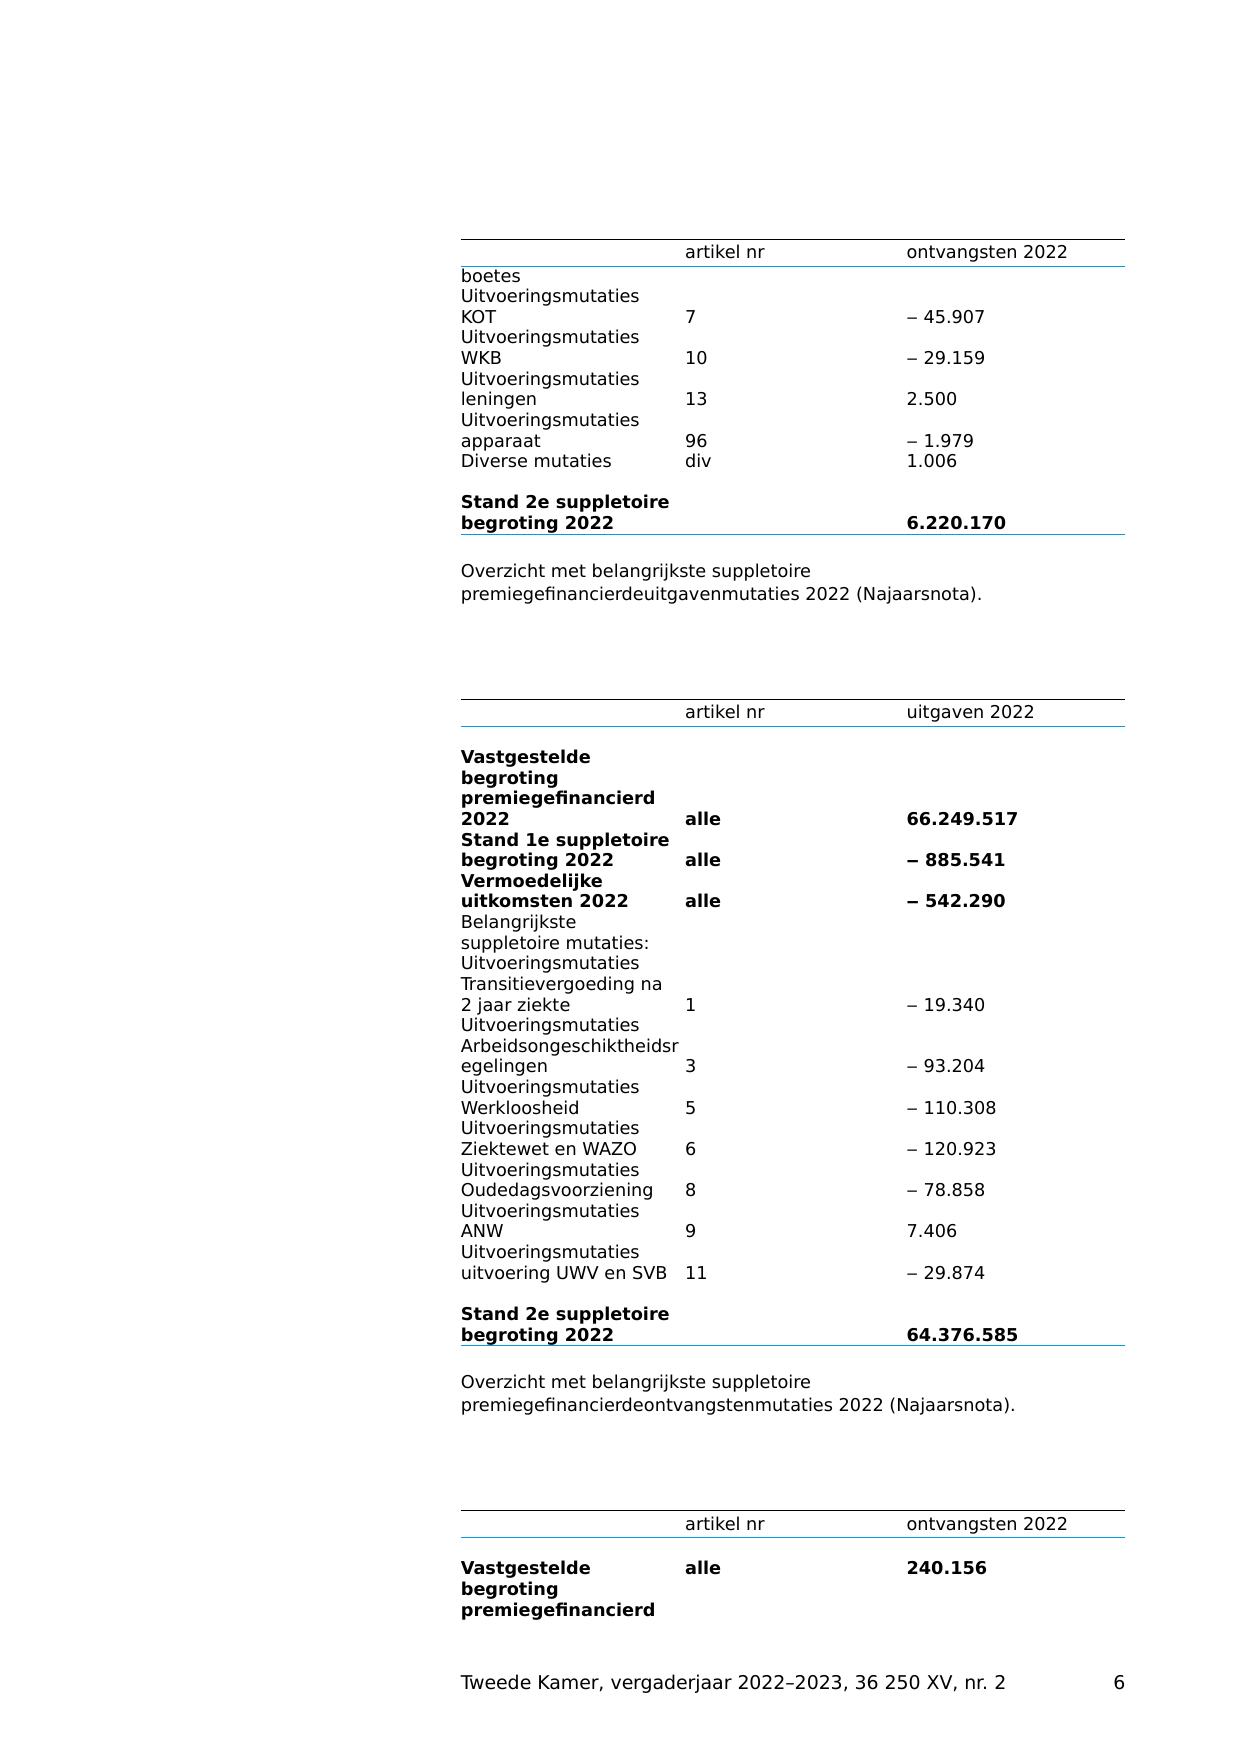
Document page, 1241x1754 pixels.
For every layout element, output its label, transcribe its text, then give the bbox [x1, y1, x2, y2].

table_cell 11 [682, 1242, 903, 1283]
table_cell [682, 1538, 903, 1558]
table_cell [904, 267, 1125, 286]
table_cell 3 [682, 1015, 903, 1077]
table_cell ‒ 78.858 [904, 1160, 1125, 1201]
table_cell ontvangsten 2022 [904, 240, 1125, 266]
table_header Tabel 4 Belangrijkste suppletoire ontvangstenmutaties 2022 (Tweede suppletoire begroting) (Bedragen x € 1.000) [461, 191, 1125, 239]
table_cell artikel nr [682, 240, 903, 266]
table_cell Belangrijkste suppletoire mutaties: [461, 912, 682, 953]
table_cell 1 [682, 953, 903, 1015]
table_cell ‒ 1.979 [904, 410, 1125, 451]
table_cell 64.376.585 [904, 1304, 1125, 1345]
table_cell Vastgestelde begroting premiegefinancierd [461, 1558, 682, 1620]
table_cell [461, 1538, 682, 1558]
table_cell 5 [682, 1077, 903, 1118]
table_cell Stand 1e suppletoire begroting 2022 [461, 830, 682, 871]
table_cell [904, 472, 1125, 492]
text Overzicht met belangrijkste suppletoire premiegefinancierdeontvangstenmutaties 2022 (Najaarsnota). [461, 1371, 1125, 1416]
table_cell Uitvoeringsmutaties Transitievergoeding na 2 jaar ziekte [461, 953, 682, 1015]
table_cell [682, 472, 903, 492]
table_cell Uitvoeringsmutaties Ziektewet en WAZO [461, 1118, 682, 1159]
table_cell 7 [682, 286, 903, 327]
table_cell 9 [682, 1201, 903, 1242]
table_cell ‒ 19.340 [904, 953, 1125, 1015]
table_cell artikel nr [682, 1511, 903, 1537]
table_cell [461, 472, 682, 492]
table_cell [461, 1511, 682, 1537]
table_cell 240.156 [904, 1558, 1125, 1620]
table_cell [461, 1283, 682, 1304]
table_cell ‒ 120.923 [904, 1118, 1125, 1159]
table_cell ‒ 93.204 [904, 1015, 1125, 1077]
table_cell Uitvoeringsmutaties uitvoering UWV en SVB [461, 1242, 682, 1283]
table_cell ‒ 29.874 [904, 1242, 1125, 1283]
table_cell Uitvoeringsmutaties Werkloosheid [461, 1077, 682, 1118]
table_cell alle [682, 871, 903, 912]
table_cell [682, 1283, 903, 1304]
table_cell 7.406 [904, 1201, 1125, 1242]
table_cell [461, 700, 682, 726]
table_cell [682, 493, 903, 534]
table_cell [682, 267, 903, 286]
table_cell Uitvoeringsmutaties ANW [461, 1201, 682, 1242]
table_cell 1.006 [904, 451, 1125, 472]
table_cell [461, 727, 682, 747]
table_cell Stand 2e suppletoire begroting 2022 [461, 493, 682, 534]
table_header Tabel 5 Belangrijkste suppletoire premiegefinancierde uitgavenmutaties 2022 (Tweede suppletoire begroting) (Bedragen x € 1.000) [461, 628, 1125, 699]
table_cell ‒ 542.290 [904, 871, 1125, 912]
table_cell 2.500 [904, 369, 1125, 410]
table_cell ‒ 110.308 [904, 1077, 1125, 1118]
table_cell Uitvoeringsmutaties KOT [461, 286, 682, 327]
table_cell [904, 912, 1125, 953]
table_cell [904, 727, 1125, 747]
table_cell 13 [682, 369, 903, 410]
table_cell 10 [682, 328, 903, 369]
table_cell div [682, 451, 903, 472]
table_cell 8 [682, 1160, 903, 1201]
table_cell [461, 240, 682, 266]
table_cell 6.220.170 [904, 493, 1125, 534]
table_cell ‒ 29.159 [904, 328, 1125, 369]
table_cell Uitvoeringsmutaties Arbeidsongeschiktheidsregelingen [461, 1015, 682, 1077]
table_cell Stand 2e suppletoire begroting 2022 [461, 1304, 682, 1345]
text Overzicht met belangrijkste suppletoire premiegefinancierdeuitgavenmutaties 2022 (Najaarsnota). [461, 559, 1125, 605]
table_cell 96 [682, 410, 903, 451]
table_cell ‒ 885.541 [904, 830, 1125, 871]
table_cell Uitvoeringsmutaties WKB [461, 328, 682, 369]
table_cell Vastgestelde begroting premiegefinancierd 2022 [461, 747, 682, 829]
table_cell ontvangsten 2022 [904, 1511, 1125, 1537]
table_cell Diverse mutaties [461, 451, 682, 472]
table_cell 6 [682, 1118, 903, 1159]
table_cell Vermoedelijke uitkomsten 2022 [461, 871, 682, 912]
table_cell Uitvoeringsmutaties Oudedagsvoorziening [461, 1160, 682, 1201]
table_cell [682, 912, 903, 953]
table_cell Uitvoeringsmutaties leningen [461, 369, 682, 410]
table_cell [682, 727, 903, 747]
table_cell alle [682, 1558, 903, 1620]
table_cell ‒ 45.907 [904, 286, 1125, 327]
table_cell alle [682, 747, 903, 829]
table_cell uitgaven 2022 [904, 700, 1125, 726]
table_cell artikel nr [682, 700, 903, 726]
table_cell [682, 1304, 903, 1345]
table_cell [904, 1283, 1125, 1304]
table_cell 66.249.517 [904, 747, 1125, 829]
table_cell boetes [461, 267, 682, 286]
table_cell alle [682, 830, 903, 871]
table_header Tabel 6 Belangrijkste suppletoire premiegefinancierde ontvangstenmutaties 2022 (Tweede suppletoire begroting) (Bedragen x € 1.000) [461, 1439, 1125, 1510]
table_cell Uitvoeringsmutaties apparaat [461, 410, 682, 451]
table_cell [904, 1538, 1125, 1558]
